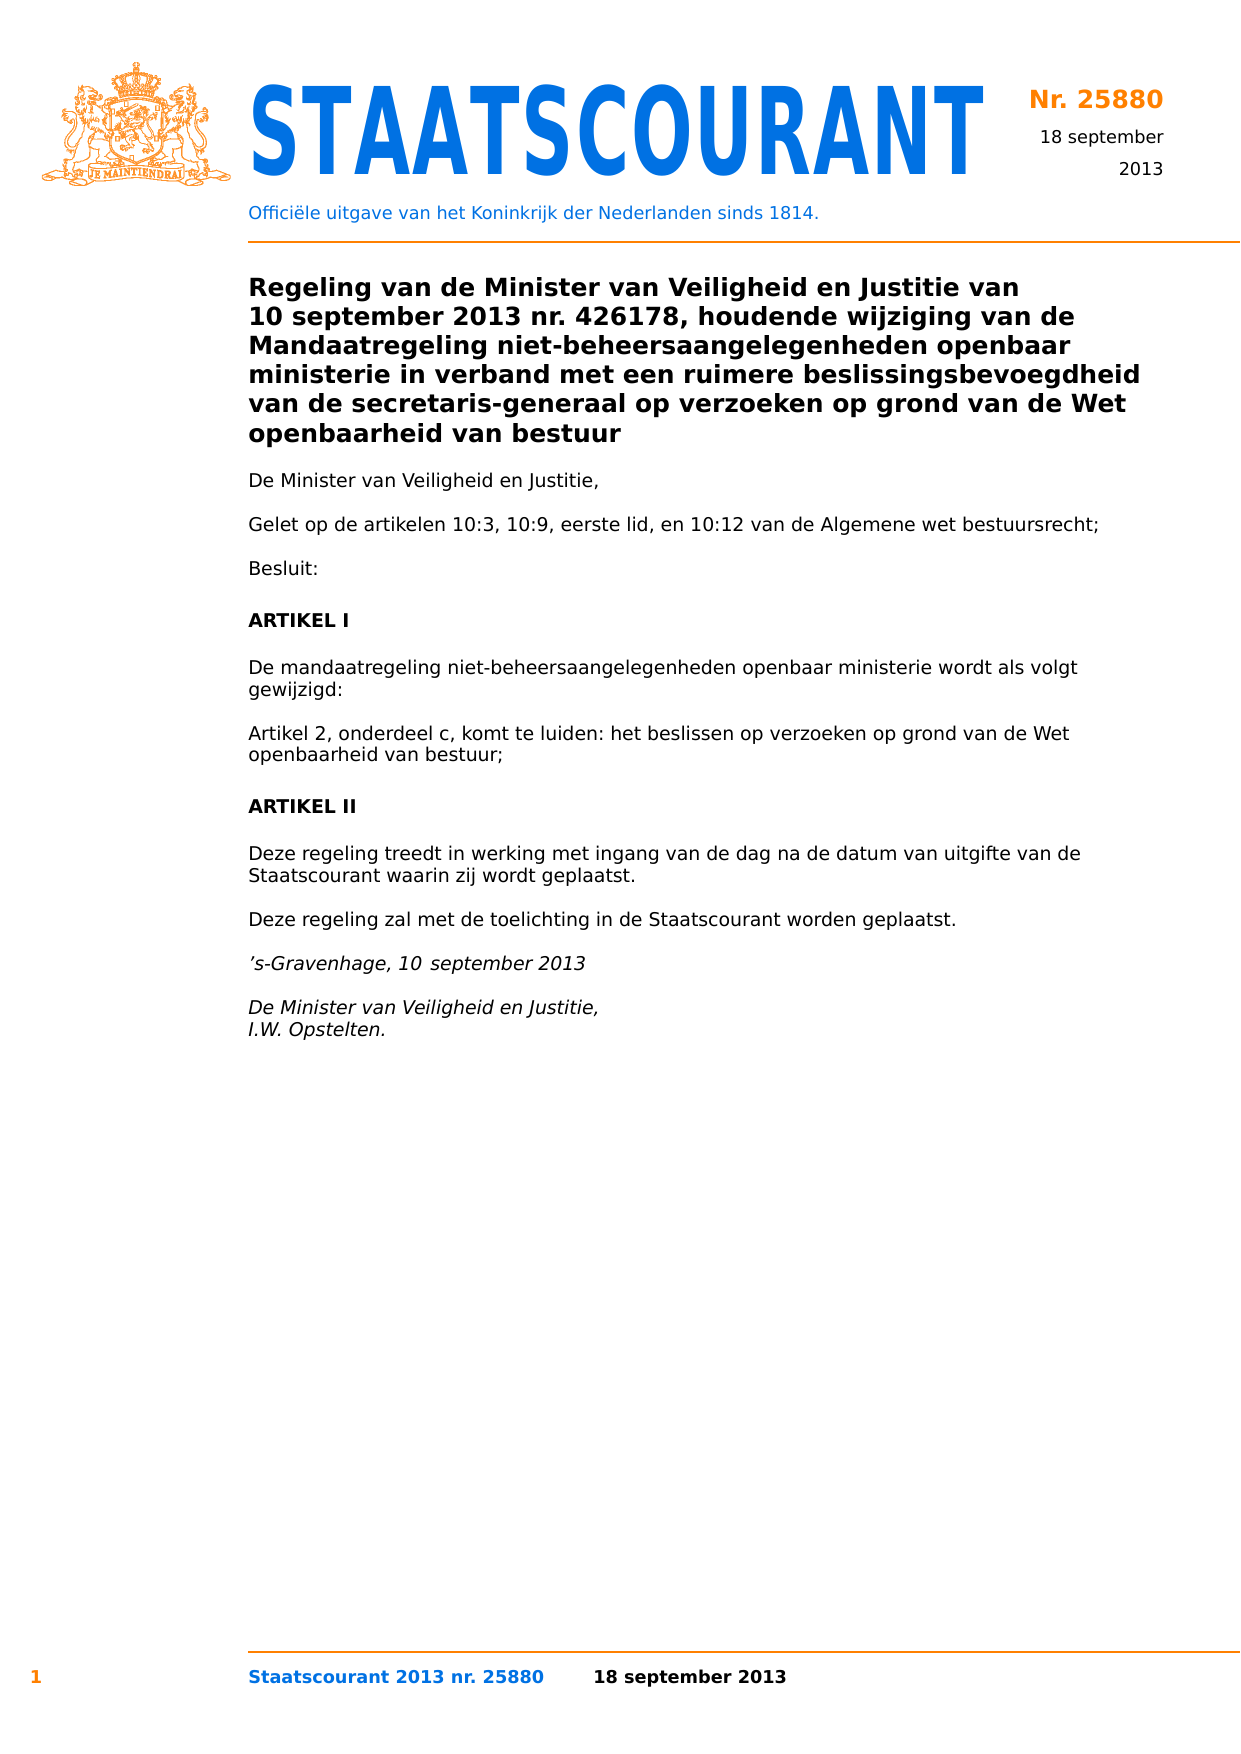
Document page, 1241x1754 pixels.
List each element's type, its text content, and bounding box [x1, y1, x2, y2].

text ’s-Gravenhage, 10 september 2013 [248, 953, 1163, 975]
text Deze regeling zal met de toelichting in de Staatscourant worden geplaatst. [248, 909, 1163, 931]
table_header [25, 62, 248, 241]
subtitle ARTIKEL I [248, 609, 1163, 632]
table_cell 2013 [998, 153, 1240, 203]
text De Minister van Veiligheid en Justitie, I.W. Opstelten. [248, 997, 1163, 1041]
table_header STAATSCOURANT [248, 62, 998, 203]
picture [41, 62, 231, 186]
subtitle ARTIKEL II [248, 796, 1163, 818]
text Gelet op de artikelen 10:3, 10:9, eerste lid, en 10:12 van de Algemene wet bestuursrecht; [248, 514, 1163, 536]
text De Minister van Veiligheid en Justitie, [248, 470, 1163, 492]
table_cell 18 september [998, 121, 1240, 153]
table_header Nr. 25880 [998, 62, 1240, 121]
subtitle Regeling van de Minister van Veiligheid en Justitie van 10 september 2013 nr. 426178, houdende wijziging van de Mandaatregeling niet-beheersaangelegenheden openbaar ministerie in verband met een ruimere beslissingsbevoegdheid van de secretaris-generaal op verzoeken op grond van de Wet openbaarheid van bestuur [248, 273, 1163, 448]
text De mandaatregeling niet-beheersaangelegenheden openbaar ministerie wordt als volgt gewijzigd: [248, 657, 1163, 701]
table_cell Officiële uitgave van het Koninkrijk der Nederlanden sinds 1814. [248, 203, 1240, 241]
text Besluit: [248, 558, 1163, 579]
text Artikel 2, onderdeel c, komt te luiden: het beslissen op verzoeken op grond van de Wet openbaarheid van bestuur; [248, 722, 1163, 766]
text Deze regeling treedt in werking met ingang van de dag na de datum van uitgifte van de Staatscourant waarin zij wordt geplaatst. [248, 843, 1163, 887]
